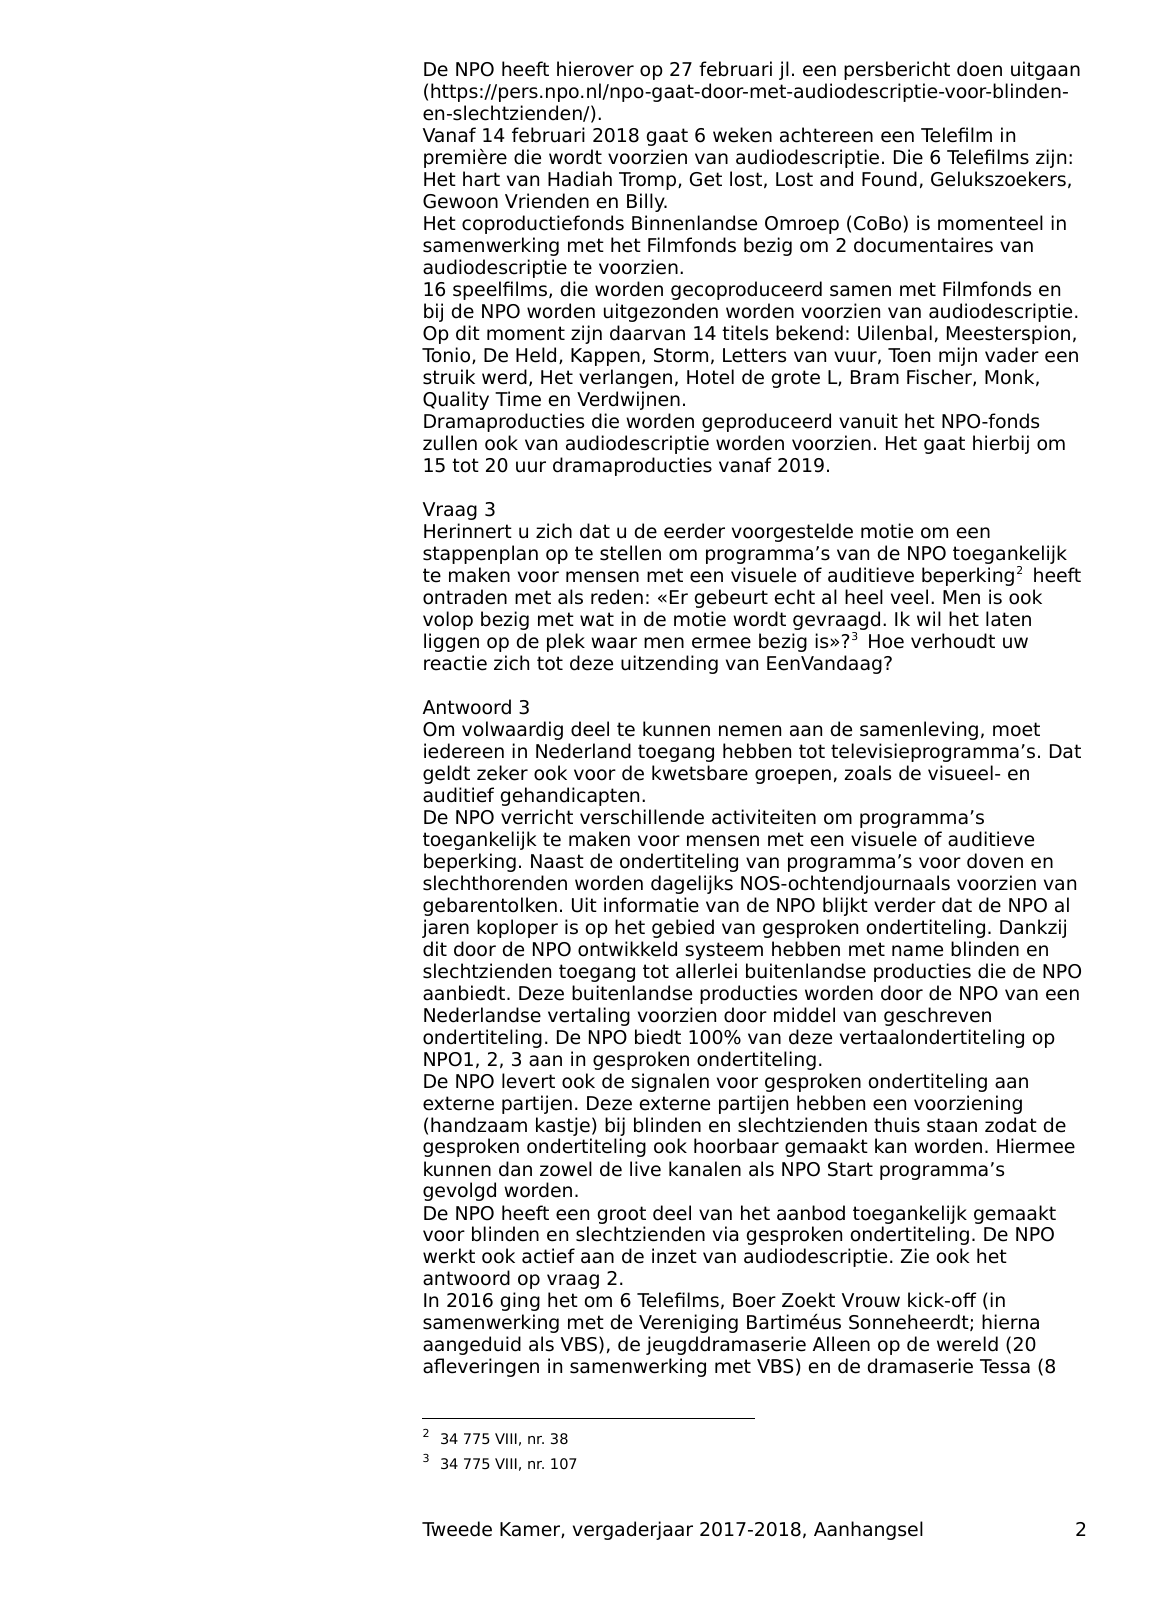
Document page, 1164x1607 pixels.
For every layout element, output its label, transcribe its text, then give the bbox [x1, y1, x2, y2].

text Herinnert u zich dat u de eerder voorgestelde motie om een stappenplan op te stellen om programma’s van de NPO toegankelijk te maken voor mensen met een visuele of auditieve beperking heeft ontraden met als reden: «Er gebeurt echt al heel veel. Men is ook volop bezig met wat in de motie wordt gevraagd. Ik wil het laten liggen op de plek waar men ermee bezig is»? Hoe verhoudt uw reactie zich tot deze uitzending van EenVandaag? [422, 521, 1087, 675]
text De NPO heeft hierover op 27 februari jl. een persbericht doen uitgaan (https://pers.npo.nl/npo-gaat-door-met-audiodescriptie-voor-blinden-en-slechtzienden/). [422, 59, 1087, 125]
text Vanaf 14 februari 2018 gaat 6 weken achtereen een Telefilm in première die wordt voorzien van audiodescriptie. Die 6 Telefilms zijn: Het hart van Hadiah Tromp, Get lost, Lost and Found, Gelukszoekers, Gewoon Vrienden en Billy. [422, 125, 1087, 213]
text Om volwaardig deel te kunnen nemen aan de samenleving, moet iedereen in Nederland toegang hebben tot televisieprogramma’s. Dat geldt zeker ook voor de kwetsbare groepen, zoals de visueel- en auditief gehandicapten. [422, 719, 1087, 807]
text De NPO levert ook de signalen voor gesproken ondertiteling aan externe partijen. Deze externe partijen hebben een voorziening (handzaam kastje) bij blinden en slechtzienden thuis staan zodat de gesproken ondertiteling ook hoorbaar gemaakt kan worden. Hiermee kunnen dan zowel de live kanalen als NPO Start programma’s gevolgd worden. [422, 1071, 1087, 1202]
text 34 775 VIII, nr. 107 [422, 1452, 1087, 1474]
text Het coproductiefonds Binnenlandse Omroep (CoBo) is momenteel in samenwerking met het Filmfonds bezig om 2 documentaires van audiodescriptie te voorzien. [422, 213, 1087, 279]
text De NPO heeft een groot deel van het aanbod toegankelijk gemaakt voor blinden en slechtzienden via gesproken ondertiteling. De NPO werkt ook actief aan de inzet van audiodescriptie. Zie ook het antwoord op vraag 2. [422, 1202, 1087, 1290]
text Dramaproducties die worden geproduceerd vanuit het NPO-fonds zullen ook van audiodescriptie worden voorzien. Het gaat hierbij om 15 tot 20 uur dramaproducties vanaf 2019. [422, 411, 1087, 477]
text 34 775 VIII, nr. 38 [422, 1427, 1087, 1449]
text Antwoord 3 [422, 697, 1087, 719]
text Vraag 3 [422, 499, 1087, 521]
text 16 speelfilms, die worden gecoproduceerd samen met Filmfonds en bij de NPO worden uitgezonden worden voorzien van audiodescriptie. Op dit moment zijn daarvan 14 titels bekend: Uilenbal, Meesterspion, Tonio, De Held, Kappen, Storm, Letters van vuur, Toen mijn vader een struik werd, Het verlangen, Hotel de grote L, Bram Fischer, Monk, Quality Time en Verdwijnen. [422, 279, 1087, 411]
text De NPO verricht verschillende activiteiten om programma’s toegankelijk te maken voor mensen met een visuele of auditieve beperking. Naast de ondertiteling van programma’s voor doven en slechthorenden worden dagelijks NOS-ochtendjournaals voorzien van gebarentolken. Uit informatie van de NPO blijkt verder dat de NPO al jaren koploper is op het gebied van gesproken ondertiteling. Dankzij dit door de NPO ontwikkeld systeem hebben met name blinden en slechtzienden toegang tot allerlei buitenlandse producties die de NPO aanbiedt. Deze buitenlandse producties worden door de NPO van een Nederlandse vertaling voorzien door middel van geschreven ondertiteling. De NPO biedt 100% van deze vertaalondertiteling op NPO1, 2, 3 aan in gesproken ondertiteling. [422, 807, 1087, 1071]
text In 2016 ging het om 6 Telefilms, Boer Zoekt Vrouw kick-off (in samenwerking met de Vereniging Bartiméus Sonneheerdt; hierna aangeduid als VBS), de jeugddramaserie Alleen op de wereld (20 afleveringen in samenwerking met VBS) en de dramaserie Tessa (8 [422, 1290, 1087, 1378]
